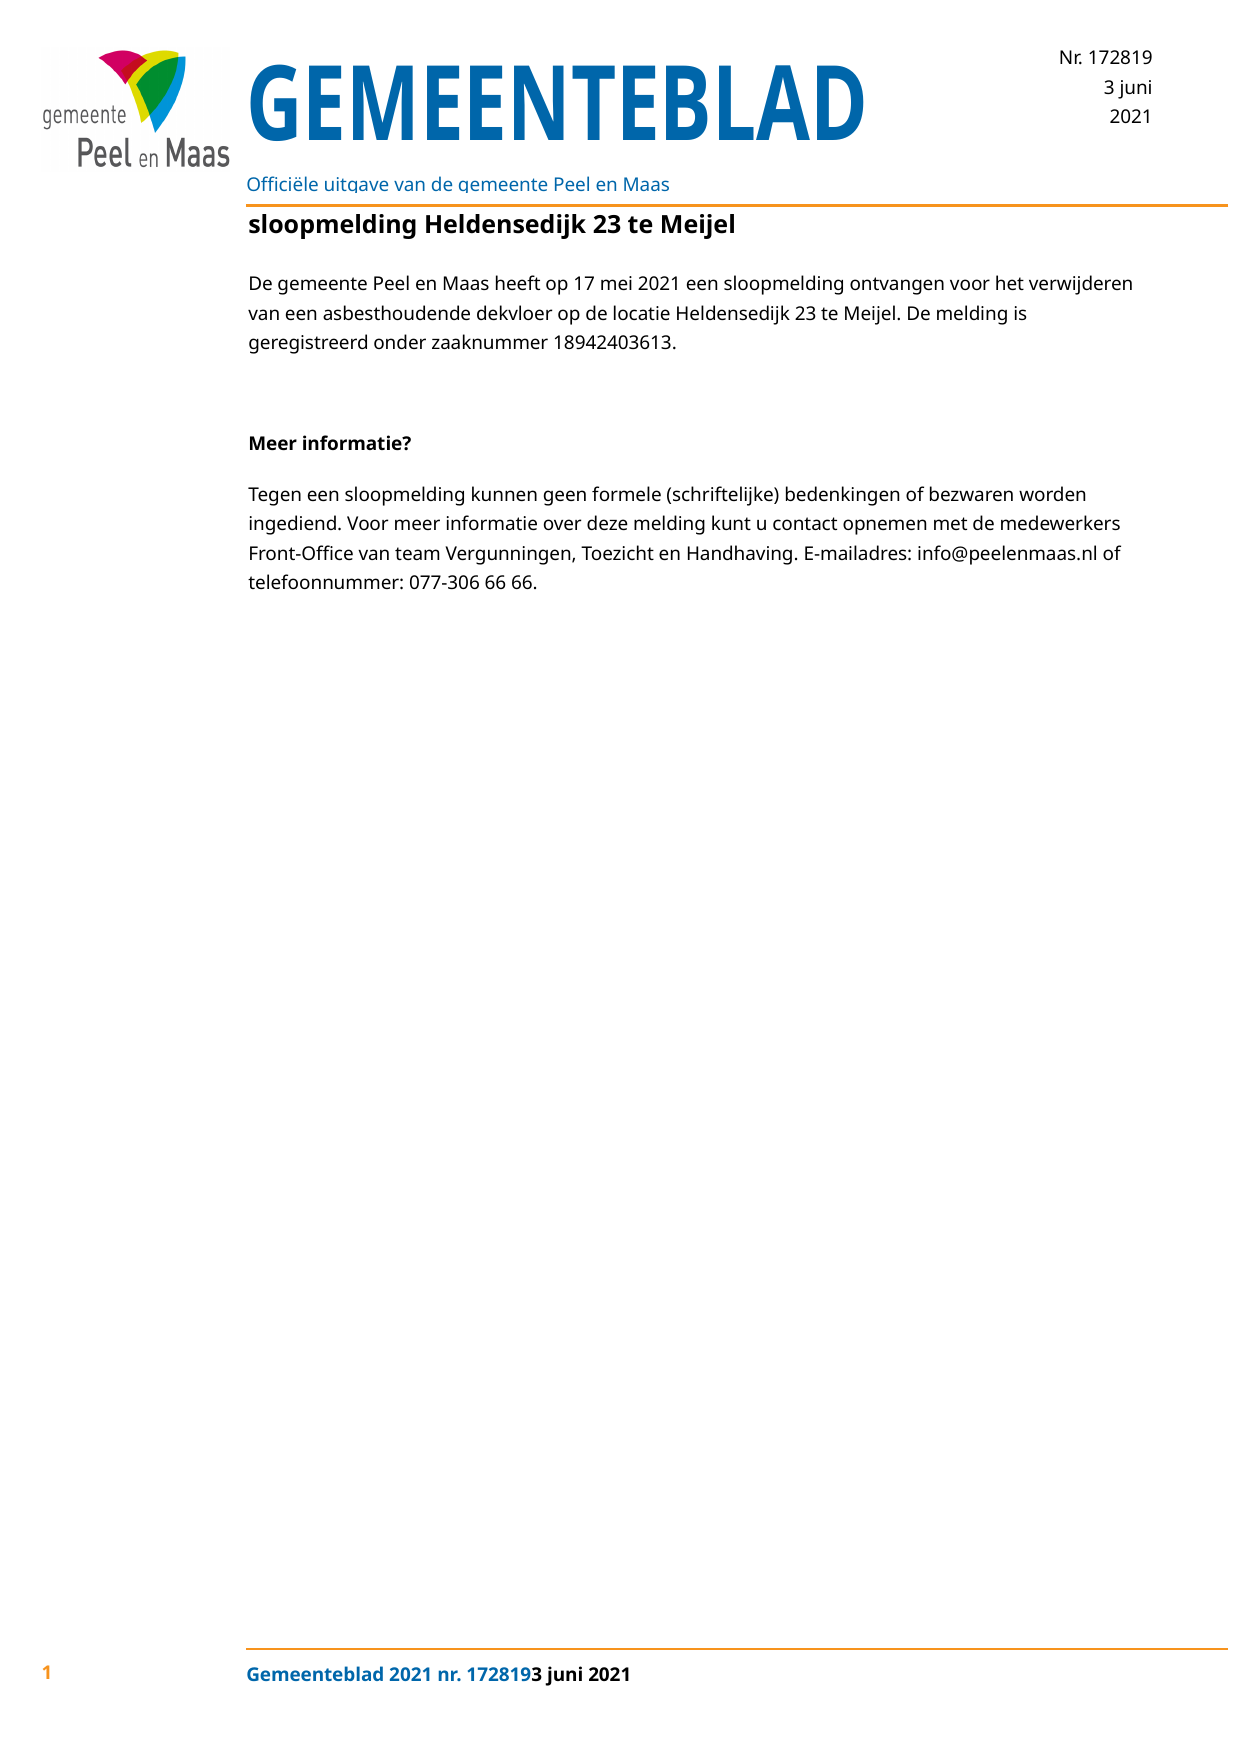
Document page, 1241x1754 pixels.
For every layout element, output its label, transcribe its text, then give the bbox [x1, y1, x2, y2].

text Meer informatie? [248, 430, 1152, 456]
text De gemeente Peel en Maas heeft op 17 mei 2021 een sloopmelding ontvangen voor het verwijderen van een asbesthoudende dekvloer op de locatie Heldensedijk 23 te Meijel. De melding is geregistreerd onder zaaknummer 18942403613. [248, 270, 1152, 355]
text Tegen een sloopmelding kunnen geen formele (schriftelijke) bedenkingen of bezwaren worden ingediend. Voor meer informatie over deze melding kunt u contact opnemen met de medewerkers Front-Office van team Vergunningen, Toezicht en Handhaving. E-mailadres: info@peelenmaas.nl of telefoonnummer: 077-306 66 66. [248, 481, 1152, 595]
text sloopmelding Heldensedijk 23 te Meijel [248, 207, 1152, 241]
picture [41, 47, 231, 172]
